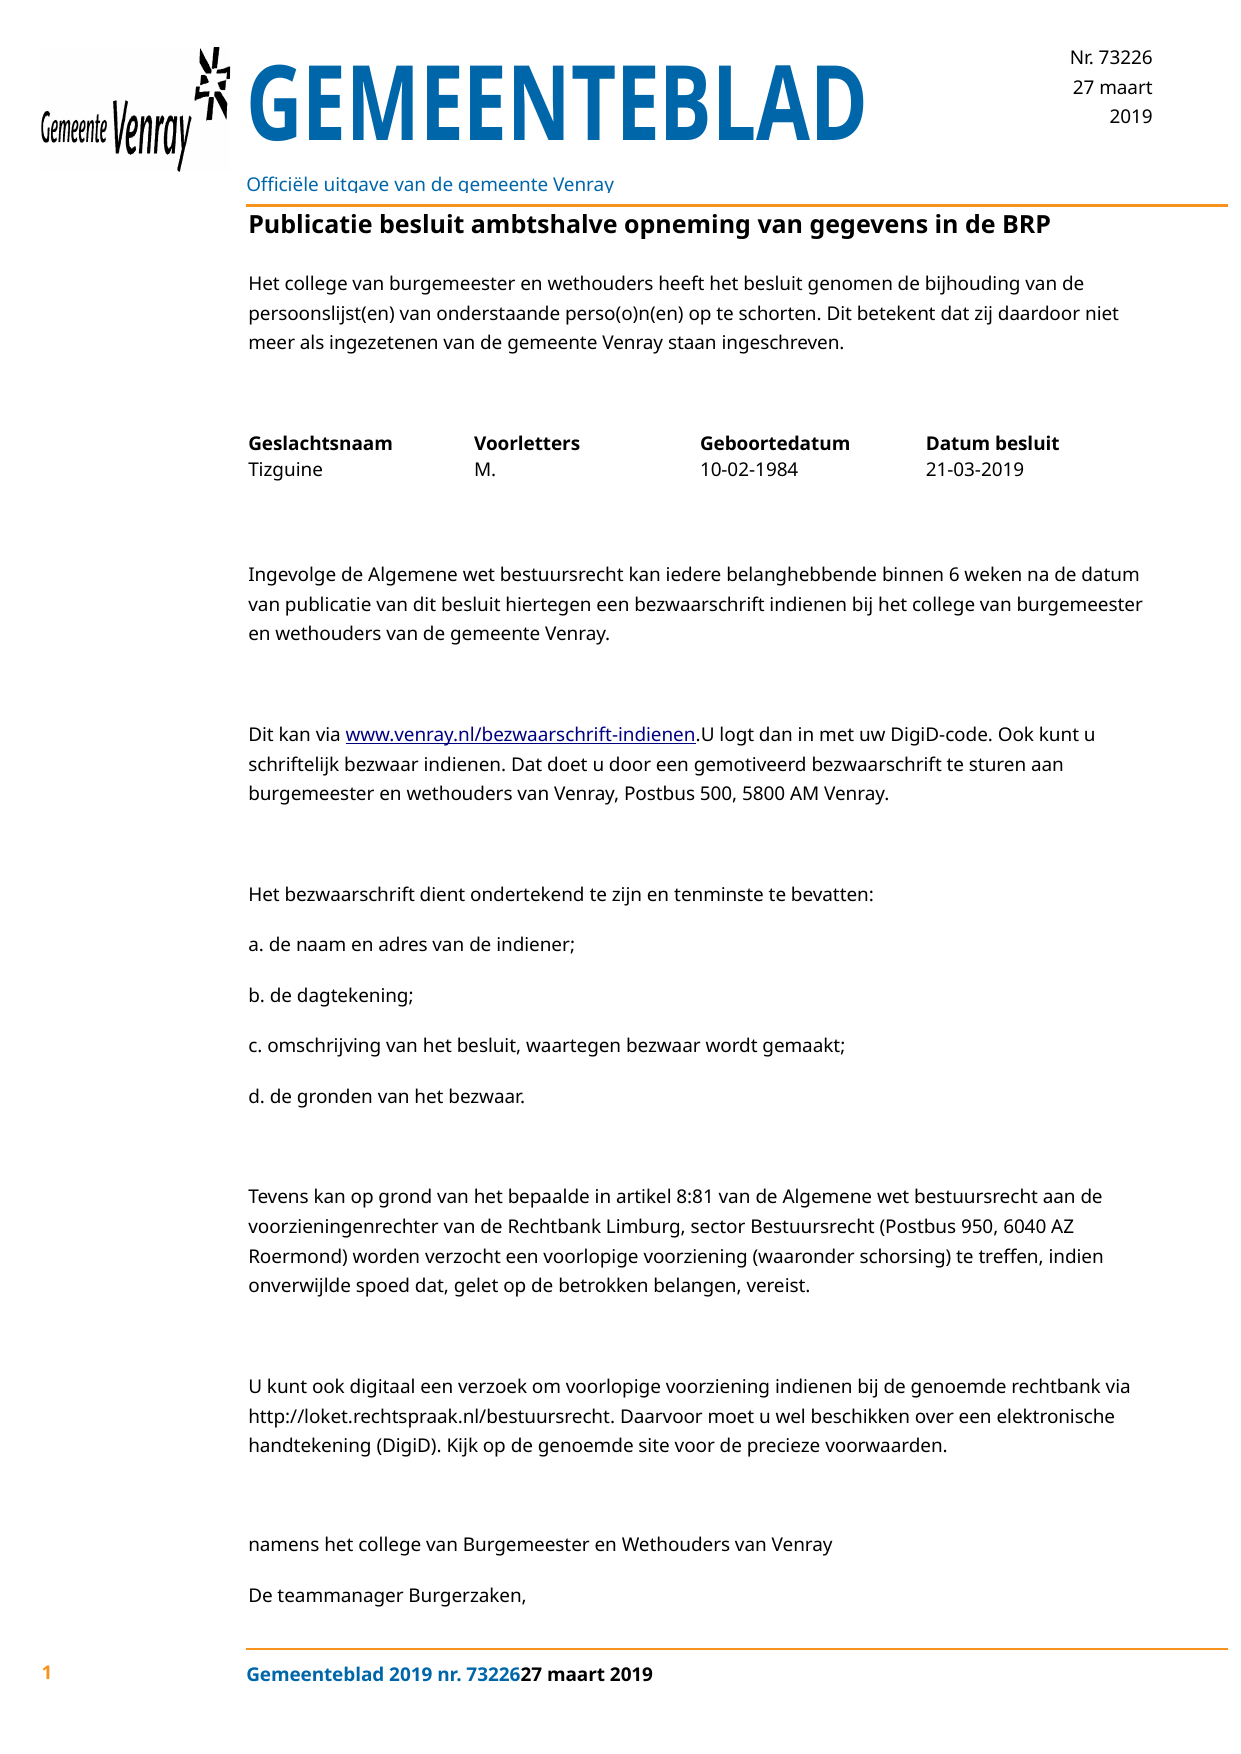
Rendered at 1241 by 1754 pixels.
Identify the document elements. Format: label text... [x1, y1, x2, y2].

table_header Datum besluit [926, 430, 1152, 456]
text namens het college van Burgemeester en Wethouders van Venray [248, 1531, 1152, 1556]
text Het bezwaarschrift dient ondertekend te zijn en tenminste te bevatten: [248, 881, 1152, 907]
table_cell Tizguine [248, 456, 474, 482]
table_cell [700, 482, 926, 508]
text Ingevolge de Algemene wet bestuursrecht kan iedere belanghebbende binnen 6 weken na de datum van publicatie van dit besluit hiertegen een bezwaarschrift indienen bij het college van burgemeester en wethouders van de gemeente Venray. [248, 561, 1152, 646]
table_cell [248, 482, 474, 508]
text De teammanager Burgerzaken, [248, 1582, 1152, 1608]
text Publicatie besluit ambtshalve opneming van gegevens in de BRP [248, 207, 1152, 241]
text a. de naam en adres van de indiener; [248, 932, 1152, 957]
text Het college van burgemeester en wethouders heeft het besluit genomen de bijhouding van de persoonslijst(en) van onderstaande perso(o)n(en) op te schorten. Dit betekent dat zij daardoor niet meer als ingezetenen van de gemeente Venray staan ingeschreven. [248, 270, 1152, 355]
table_header Geslachtsnaam [248, 430, 474, 456]
table_cell M. [474, 456, 700, 482]
table_cell 10-02-1984 [700, 456, 926, 482]
picture [41, 47, 231, 172]
table_cell 21-03-2019 [926, 456, 1152, 482]
text Tevens kan op grond van het bepaalde in artikel 8:81 van de Algemene wet bestuursrecht aan de voorzieningenrechter van de Rechtbank Limburg, sector Bestuursrecht (Postbus 950, 6040 AZ Roermond) worden verzocht een voorlopige voorziening (waaronder schorsing) te treffen, indien onverwijlde spoed dat, gelet op de betrokken belangen, vereist. [248, 1184, 1152, 1298]
text Dit kan via www.venray.nl/bezwaarschrift-indienen.U logt dan in met uw DigiD-code. Ook kunt u schriftelijk bezwaar indienen. Dat doet u door een gemotiveerd bezwaarschrift te sturen aan burgemeester en wethouders van Venray, Postbus 500, 5800 AM Venray. [248, 721, 1152, 806]
text c. omschrijving van het besluit, waartegen bezwaar wordt gemaakt; [248, 1032, 1152, 1058]
table_cell [474, 482, 700, 508]
text U kunt ook digitaal een verzoek om voorlopige voorziening indienen bij de genoemde rechtbank via http://loket.rechtspraak.nl/bestuursrecht. Daarvoor moet u wel beschikken over een elektronische handtekening (DigiD). Kijk op de genoemde site voor de precieze voorwaarden. [248, 1373, 1152, 1458]
table_header Voorletters [474, 430, 700, 456]
text d. de gronden van het bezwaar. [248, 1083, 1152, 1109]
table_cell [926, 482, 1152, 508]
table_header Geboortedatum [700, 430, 926, 456]
text b. de dagtekening; [248, 982, 1152, 1008]
